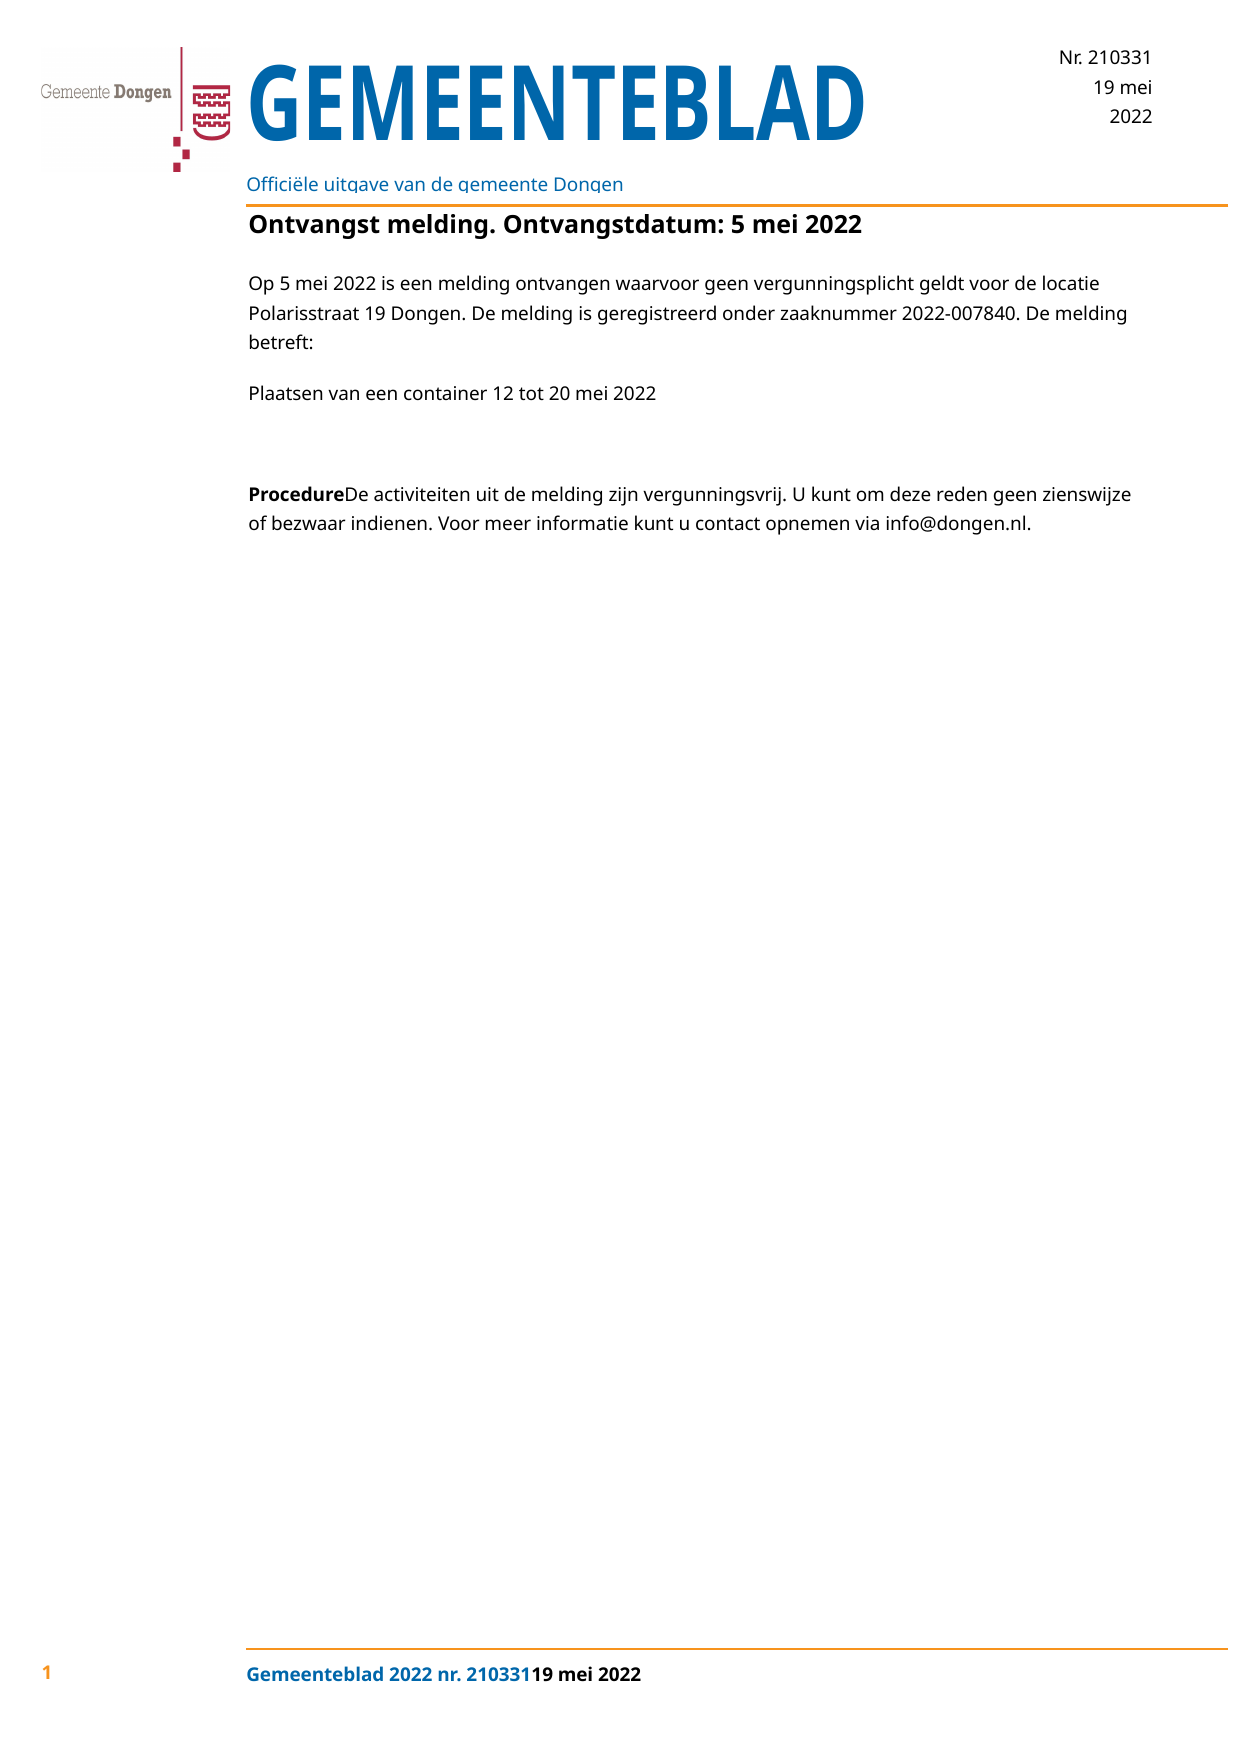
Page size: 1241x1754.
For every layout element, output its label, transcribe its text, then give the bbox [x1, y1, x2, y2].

text Op 5 mei 2022 is een melding ontvangen waarvoor geen vergunningsplicht geldt voor de locatie Polarisstraat 19 Dongen. De melding is geregistreerd onder zaaknummer 2022-007840. De melding betreft: [248, 270, 1152, 355]
picture [41, 47, 231, 172]
text ProcedureDe activiteiten uit de melding zijn vergunningsvrij. U kunt om deze reden geen zienswijze of bezwaar indienen. Voor meer informatie kunt u contact opnemen via info@dongen.nl. [248, 481, 1152, 536]
text Ontvangst melding. Ontvangstdatum: 5 mei 2022 [248, 207, 1152, 241]
text Plaatsen van een container 12 tot 20 mei 2022 [248, 380, 1152, 406]
